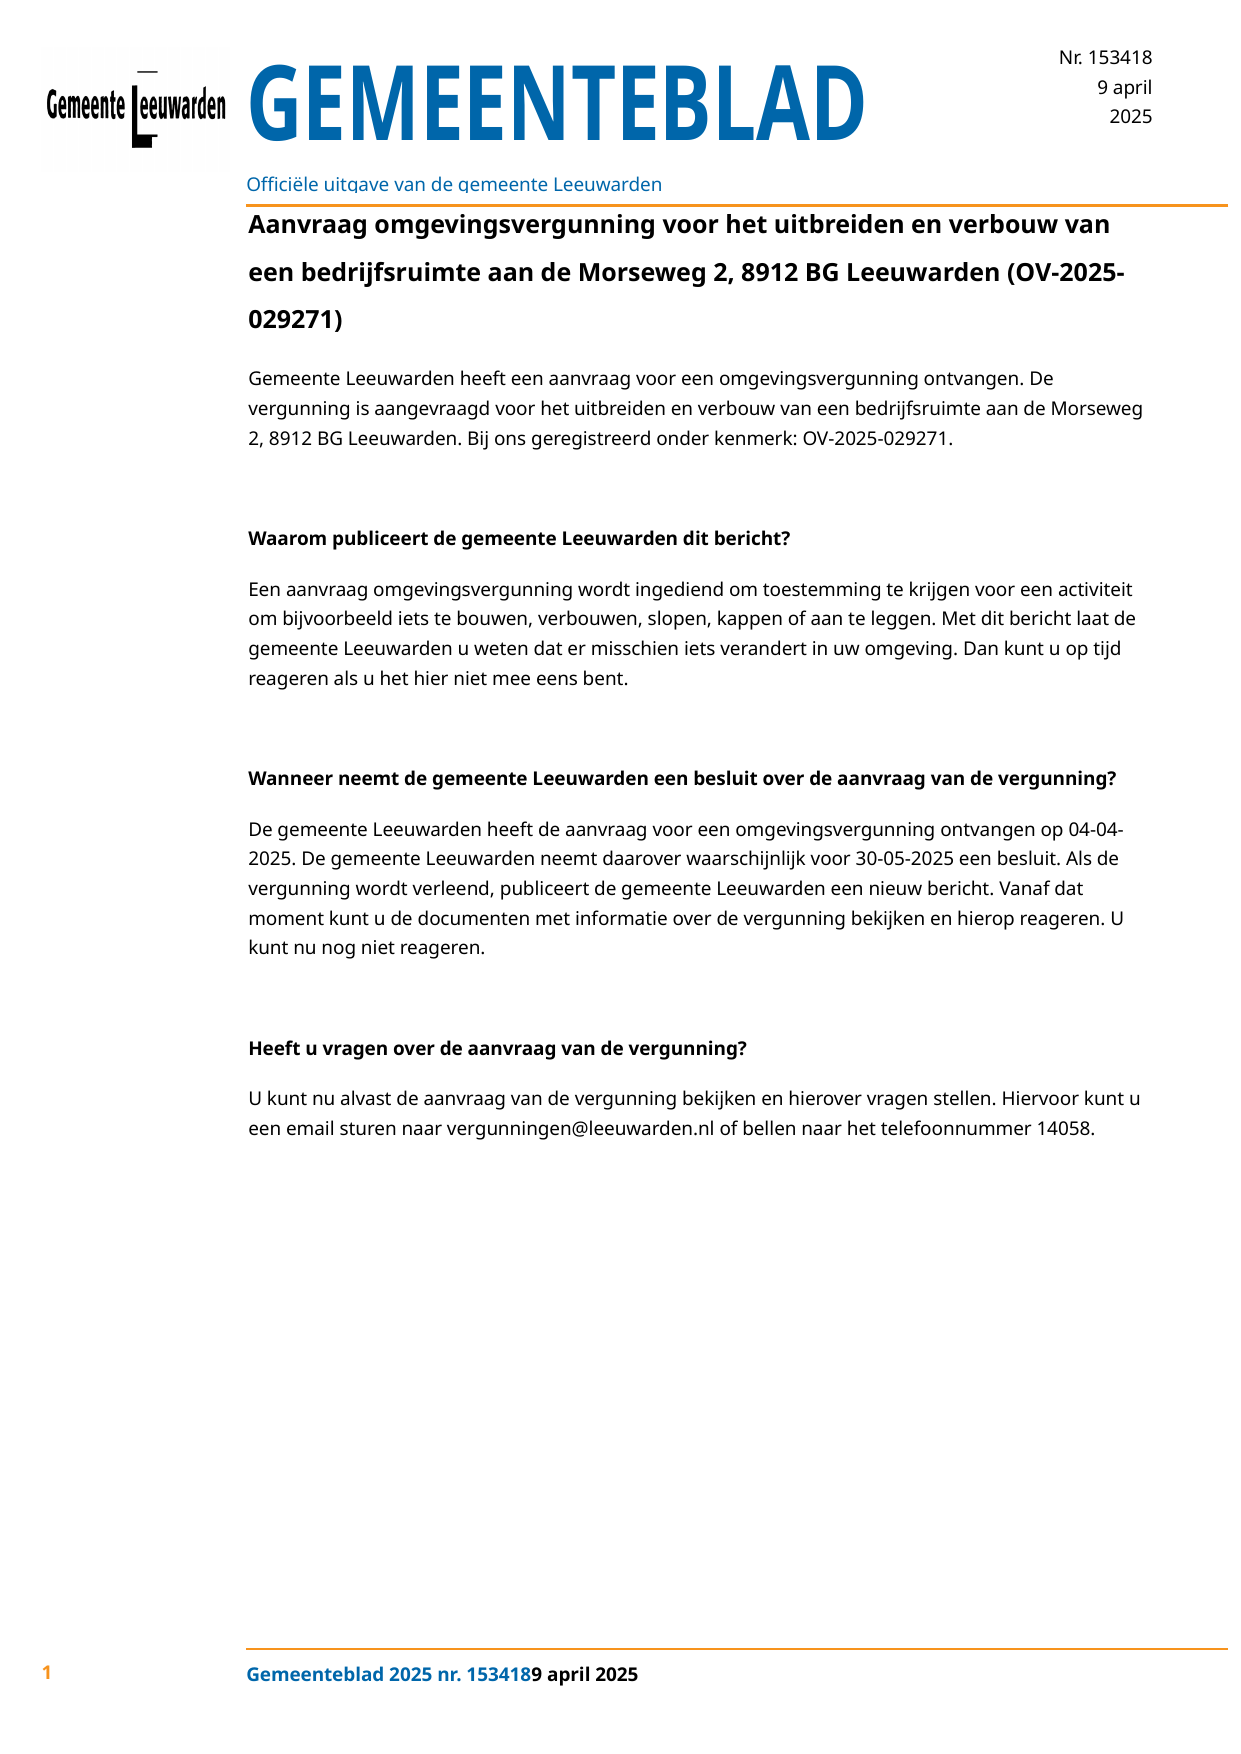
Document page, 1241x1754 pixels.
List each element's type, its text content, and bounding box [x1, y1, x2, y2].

text De gemeente Leeuwarden heeft de aanvraag voor een omgevingsvergunning ontvangen op 04-04-2025. De gemeente Leeuwarden neemt daarover waarschijnlijk voor 30-05-2025 een besluit. Als de vergunning wordt verleend, publiceert de gemeente Leeuwarden een nieuw bericht. Vanaf dat moment kunt u de documenten met informatie over de vergunning bekijken en hierop reageren. U kunt nu nog niet reageren. [248, 816, 1152, 960]
text Heeft u vragen over de aanvraag van de vergunning? [248, 1035, 1152, 1061]
picture [41, 47, 231, 172]
text Een aanvraag omgevingsvergunning wordt ingediend om toestemming te krijgen voor een activiteit om bijvoorbeeld iets te bouwen, verbouwen, slopen, kappen of aan te leggen. Met dit bericht laat de gemeente Leeuwarden u weten dat er misschien iets verandert in uw omgeving. Dan kunt u op tijd reageren als u het hier niet mee eens bent. [248, 576, 1152, 690]
text Wanneer neemt de gemeente Leeuwarden een besluit over de aanvraag van de vergunning? [248, 766, 1152, 791]
text U kunt nu alvast de aanvraag van de vergunning bekijken en hierover vragen stellen. Hiervoor kunt u een email sturen naar vergunningen@leeuwarden.nl of bellen naar het telefoonnummer 14058. [248, 1086, 1152, 1141]
text Waarom publiceert de gemeente Leeuwarden dit bericht? [248, 526, 1152, 551]
text Aanvraag omgevingsvergunning voor het uitbreiden en verbouw van een bedrijfsruimte aan de Morseweg 2, 8912 BG Leeuwarden (OV-2025-029271) [248, 207, 1152, 336]
text Gemeente Leeuwarden heeft een aanvraag voor een omgevingsvergunning ontvangen. De vergunning is aangevraagd voor het uitbreiden en verbouw van een bedrijfsruimte aan de Morseweg 2, 8912 BG Leeuwarden. Bij ons geregistreerd onder kenmerk: OV-2025-029271. [248, 366, 1152, 450]
